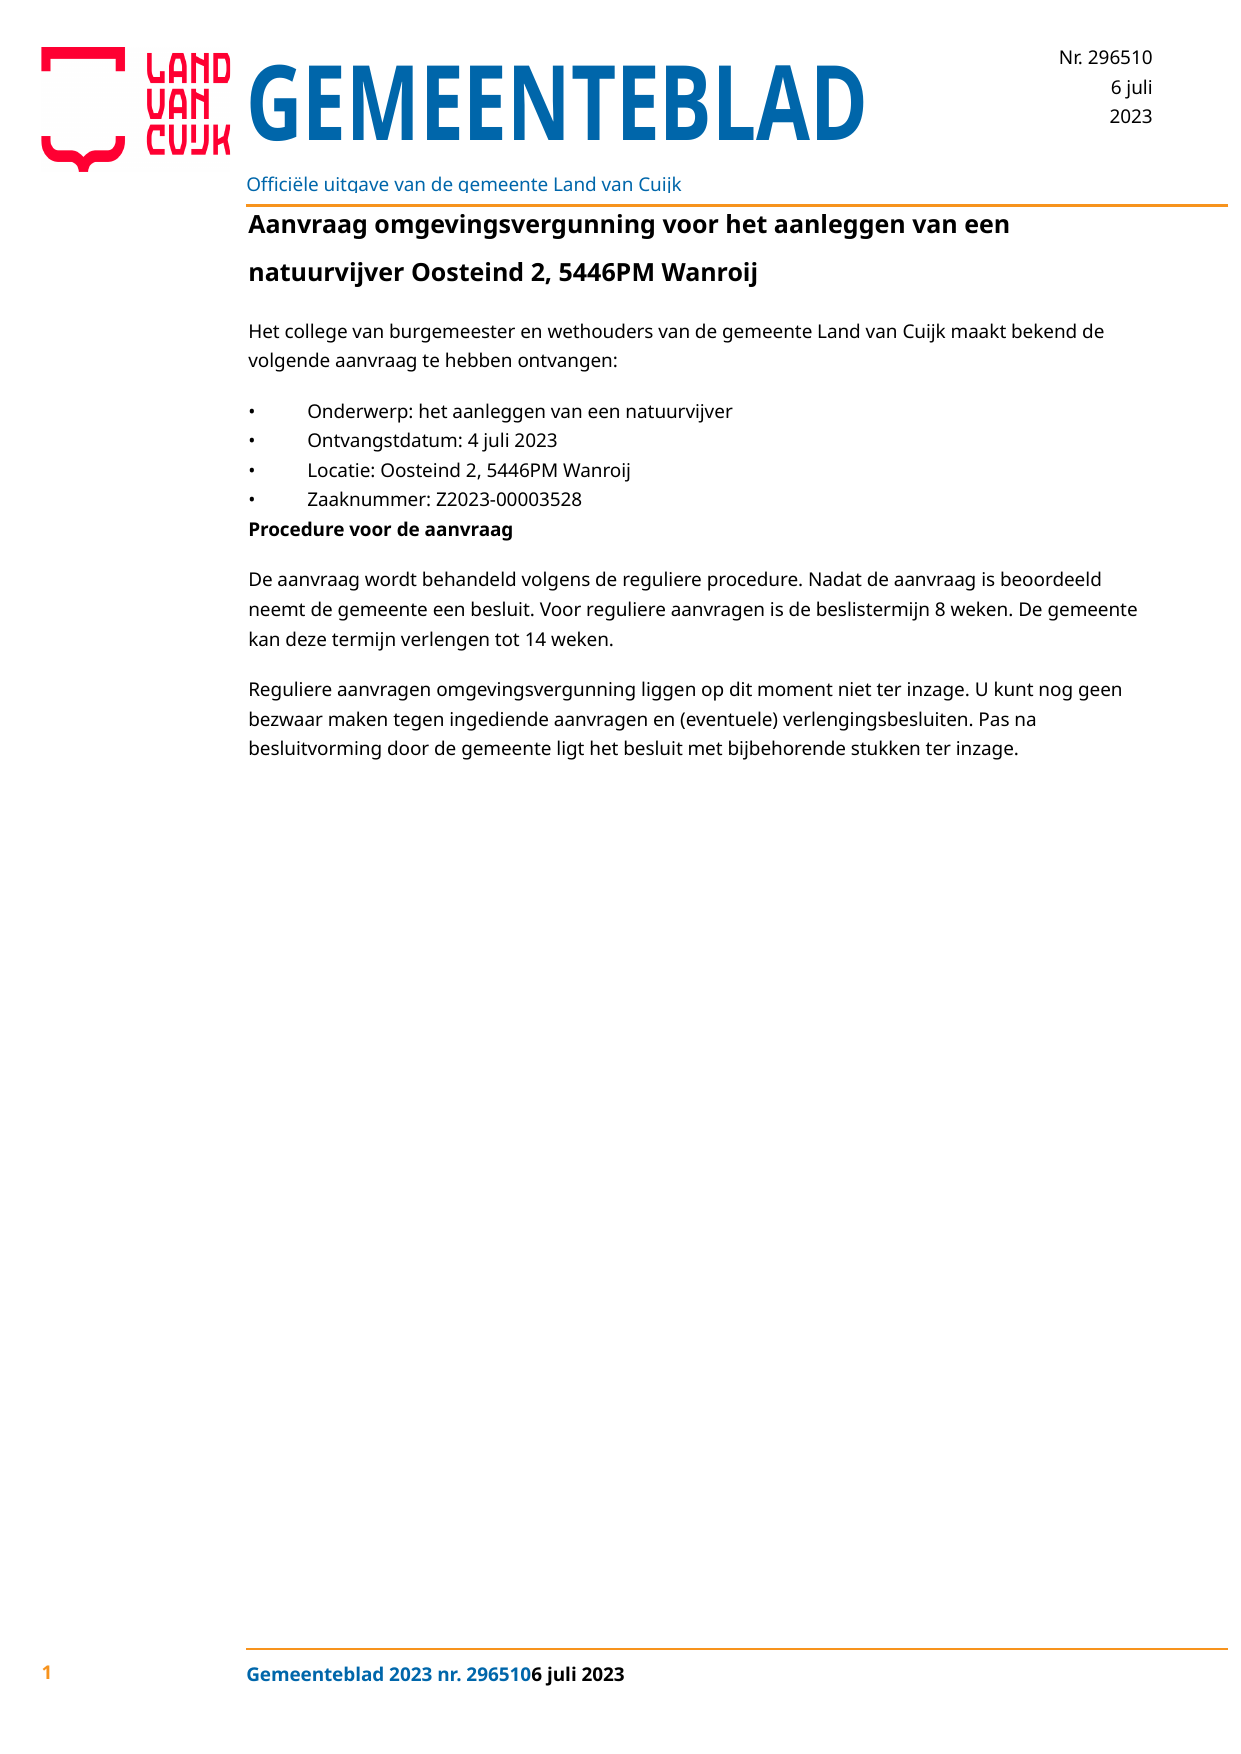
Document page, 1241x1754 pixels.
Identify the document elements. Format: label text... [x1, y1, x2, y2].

picture [41, 47, 231, 172]
list Ontvangstdatum: 4 juli 2023 [248, 427, 1152, 453]
list Onderwerp: het aanleggen van een natuurvijver [248, 398, 1152, 424]
text De aanvraag wordt behandeld volgens de reguliere procedure. Nadat de aanvraag is beoordeeld neemt de gemeente een besluit. Voor reguliere aanvragen is de beslistermijn 8 weken. De gemeente kan deze termijn verlengen tot 14 weken. [248, 567, 1152, 652]
list Locatie: Oosteind 2, 5446PM Wanroij [248, 457, 1152, 483]
text Aanvraag omgevingsvergunning voor het aanleggen van een natuurvijver Oosteind 2, 5446PM Wanroij [248, 207, 1152, 288]
text Procedure voor de aanvraag [248, 516, 1152, 542]
text Het college van burgemeester en wethouders van de gemeente Land van Cuijk maakt bekend de volgende aanvraag te hebben ontvangen: [248, 318, 1152, 373]
list Zaaknummer: Z2023-00003528 [248, 487, 1152, 512]
text Reguliere aanvragen omgevingsvergunning liggen op dit moment niet ter inzage. U kunt nog geen bezwaar maken tegen ingediende aanvragen en (eventuele) verlengingsbesluiten. Pas na besluitvorming door de gemeente ligt het besluit met bijbehorende stukken ter inzage. [248, 676, 1152, 761]
